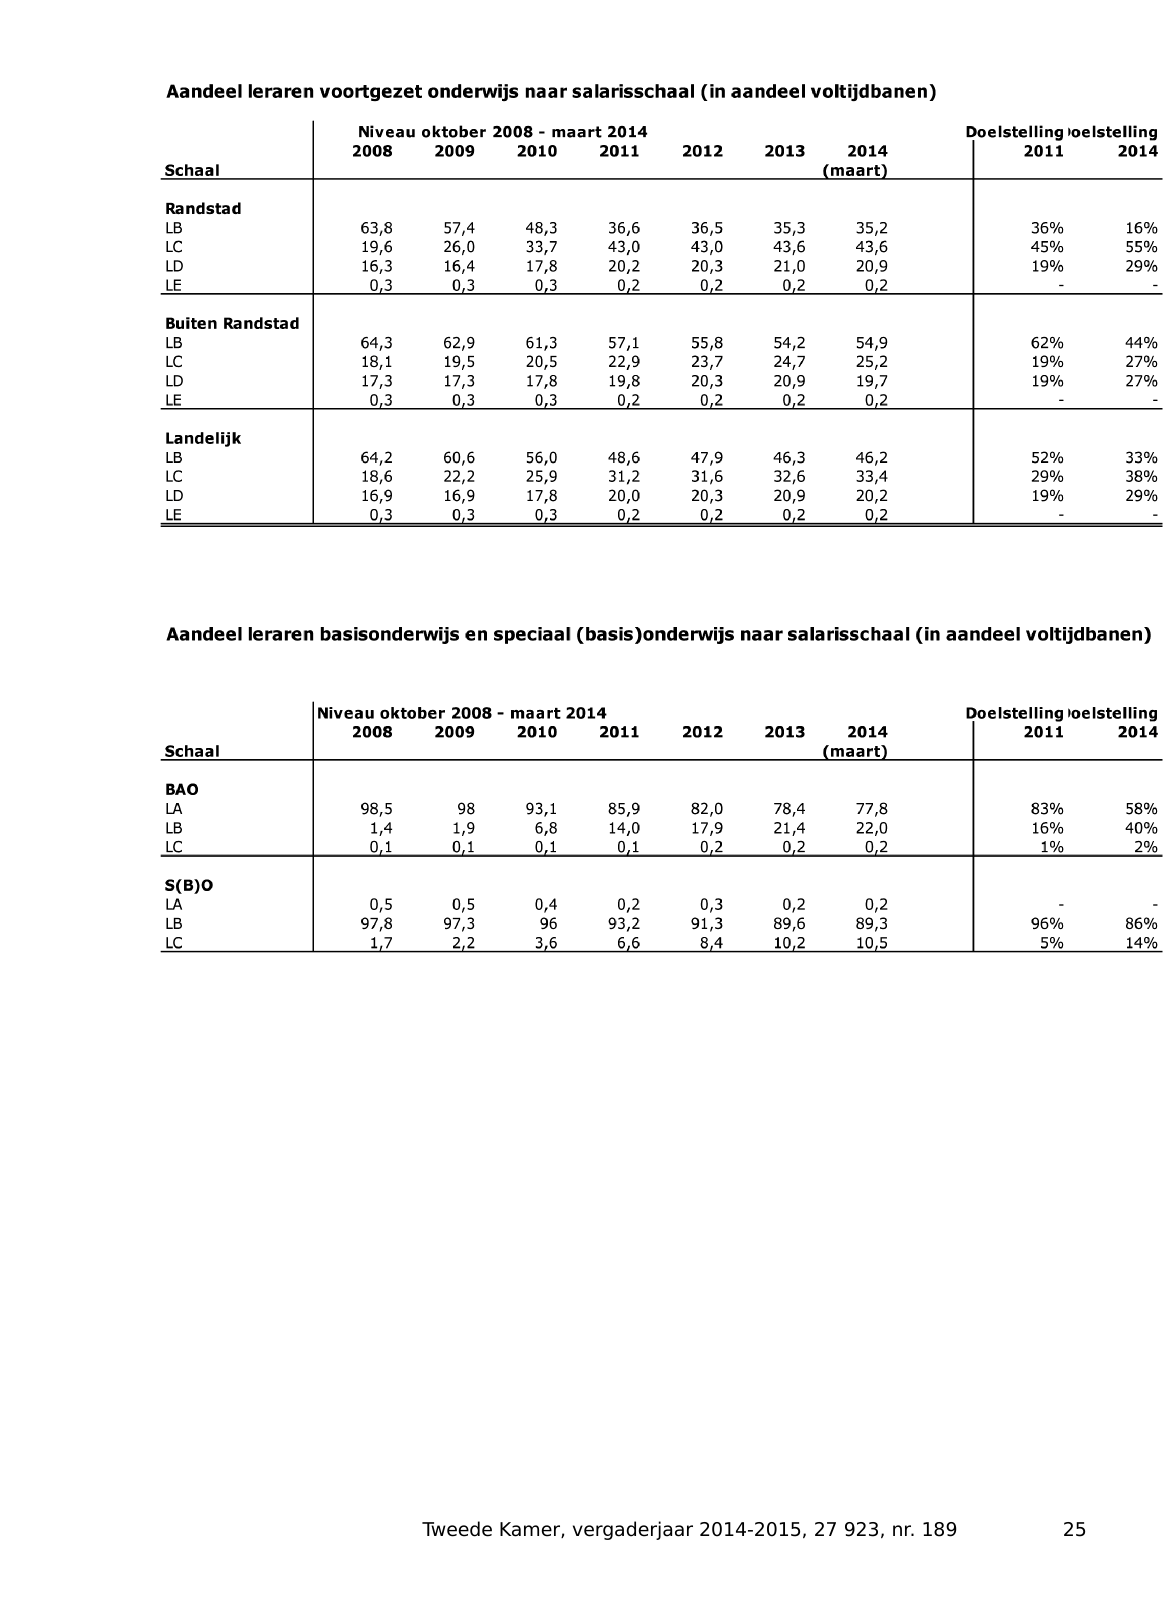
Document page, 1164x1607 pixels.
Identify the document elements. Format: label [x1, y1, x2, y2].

picture [159, 84, 1164, 953]
